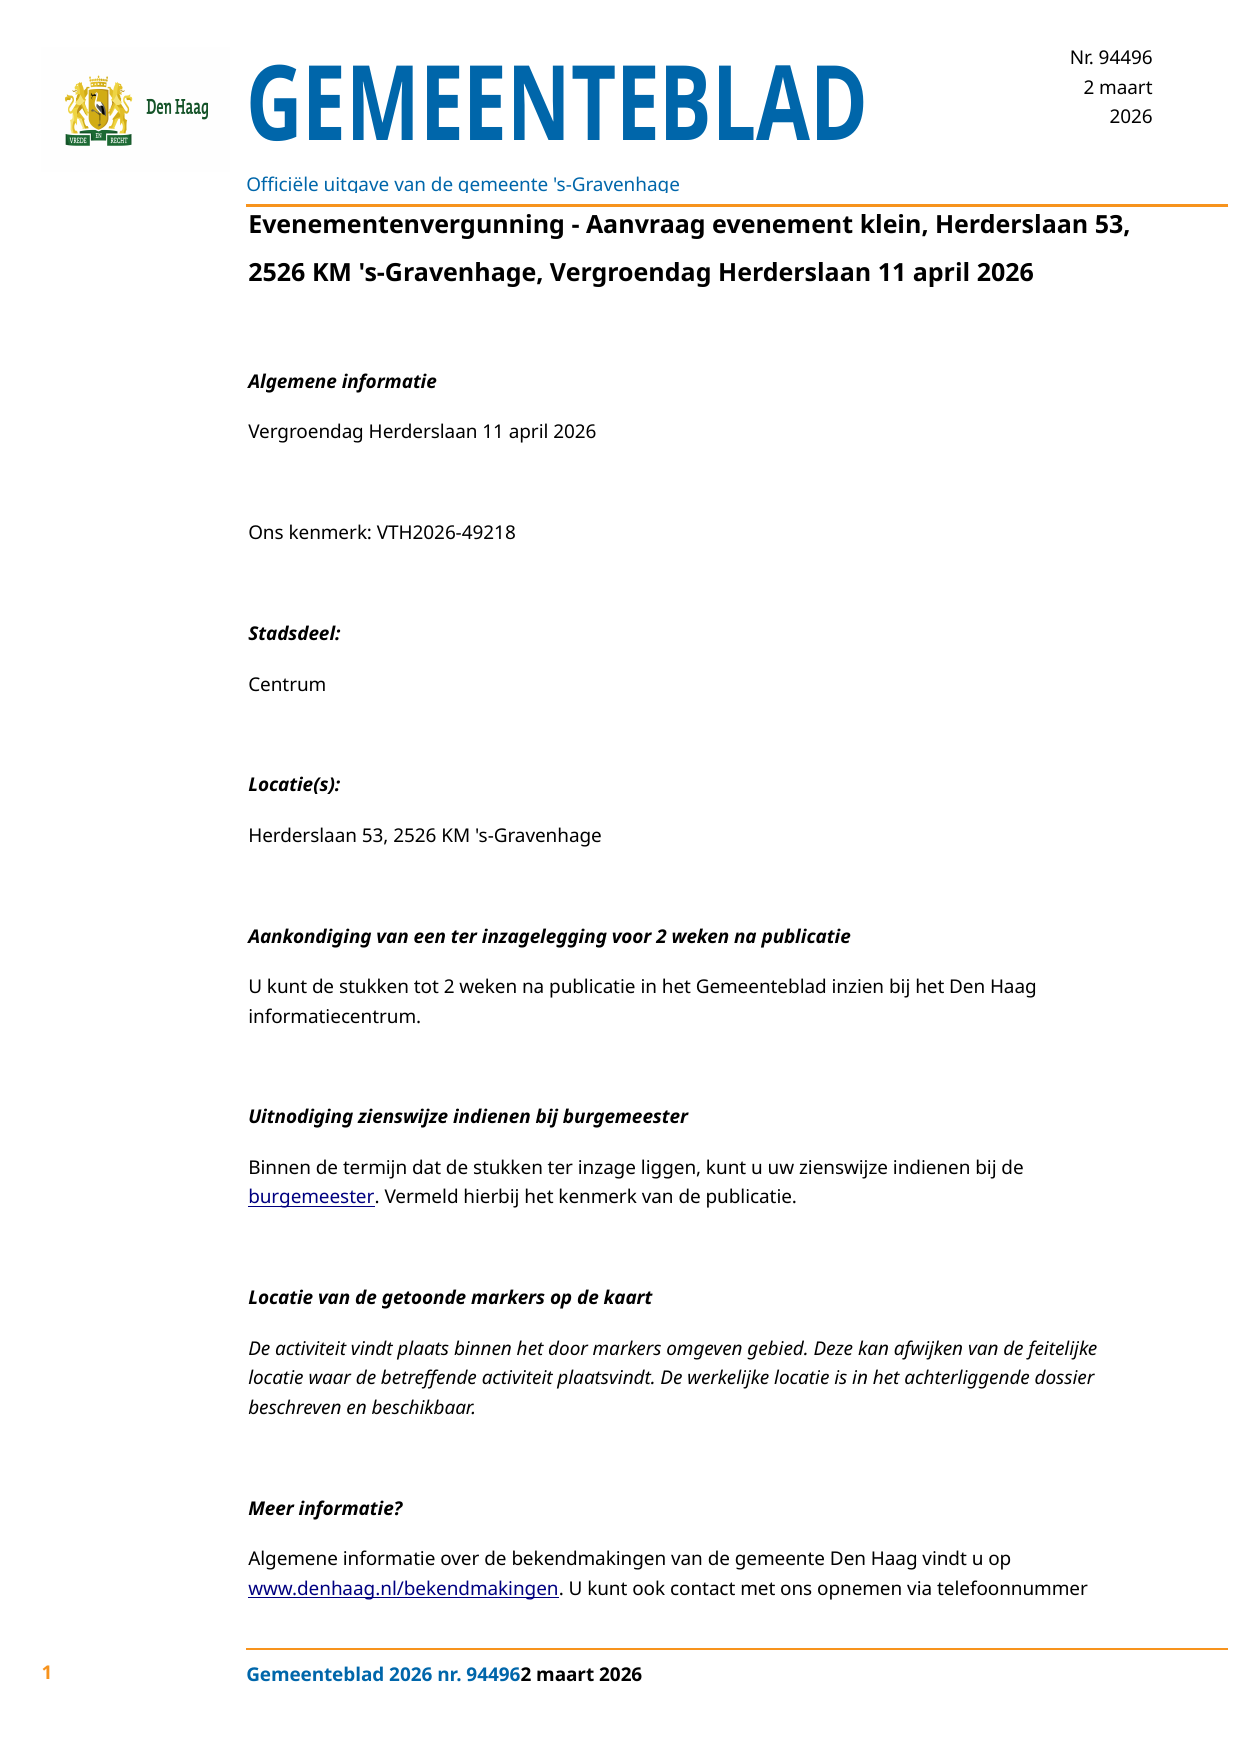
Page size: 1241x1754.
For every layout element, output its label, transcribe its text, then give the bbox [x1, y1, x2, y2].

text Meer informatie? [248, 1495, 1152, 1521]
text Vergroendag Herderslaan 11 april 2026 [248, 419, 1152, 444]
text Ons kenmerk: VTH2026-49218 [248, 519, 1152, 545]
text Algemene informatie [248, 368, 1152, 394]
text Locatie van de getoonde markers op de kaart [248, 1284, 1152, 1310]
text Uitnodiging zienswijze indienen bij burgemeester [248, 1104, 1152, 1129]
picture [41, 47, 231, 172]
text Algemene informatie over de bekendmakingen van de gemeente Den Haag vindt u op www.denhaag.nl/bekendmakingen. U kunt ook contact met ons opnemen via telefoonnummer [248, 1545, 1152, 1601]
text Herderslaan 53, 2526 KM 's-Gravenhage [248, 822, 1152, 848]
text Evenementenvergunning - Aanvraag evenement klein, Herderslaan 53, 2526 KM 's-Gravenhage, Vergroendag Herderslaan 11 april 2026 [248, 207, 1152, 288]
text Binnen de termijn dat de stukken ter inzage liggen, kunt u uw zienswijze indienen bij de burgemeester. Vermeld hierbij het kenmerk van de publicatie. [248, 1154, 1152, 1209]
text U kunt de stukken tot 2 weken na publicatie in het Gemeenteblad inzien bij het Den Haag informatiecentrum. [248, 973, 1152, 1029]
text Stadsdeel: [248, 620, 1152, 646]
text Aankondiging van een ter inzagelegging voor 2 weken na publicatie [248, 923, 1152, 949]
text Centrum [248, 671, 1152, 697]
text Locatie(s): [248, 772, 1152, 797]
text De activiteit vindt plaats binnen het door markers omgeven gebied. Deze kan afwijken van de feitelijke locatie waar de betreffende activiteit plaatsvindt. De werkelijke locatie is in het achterliggende dossier beschreven en beschikbaar. [248, 1335, 1152, 1420]
